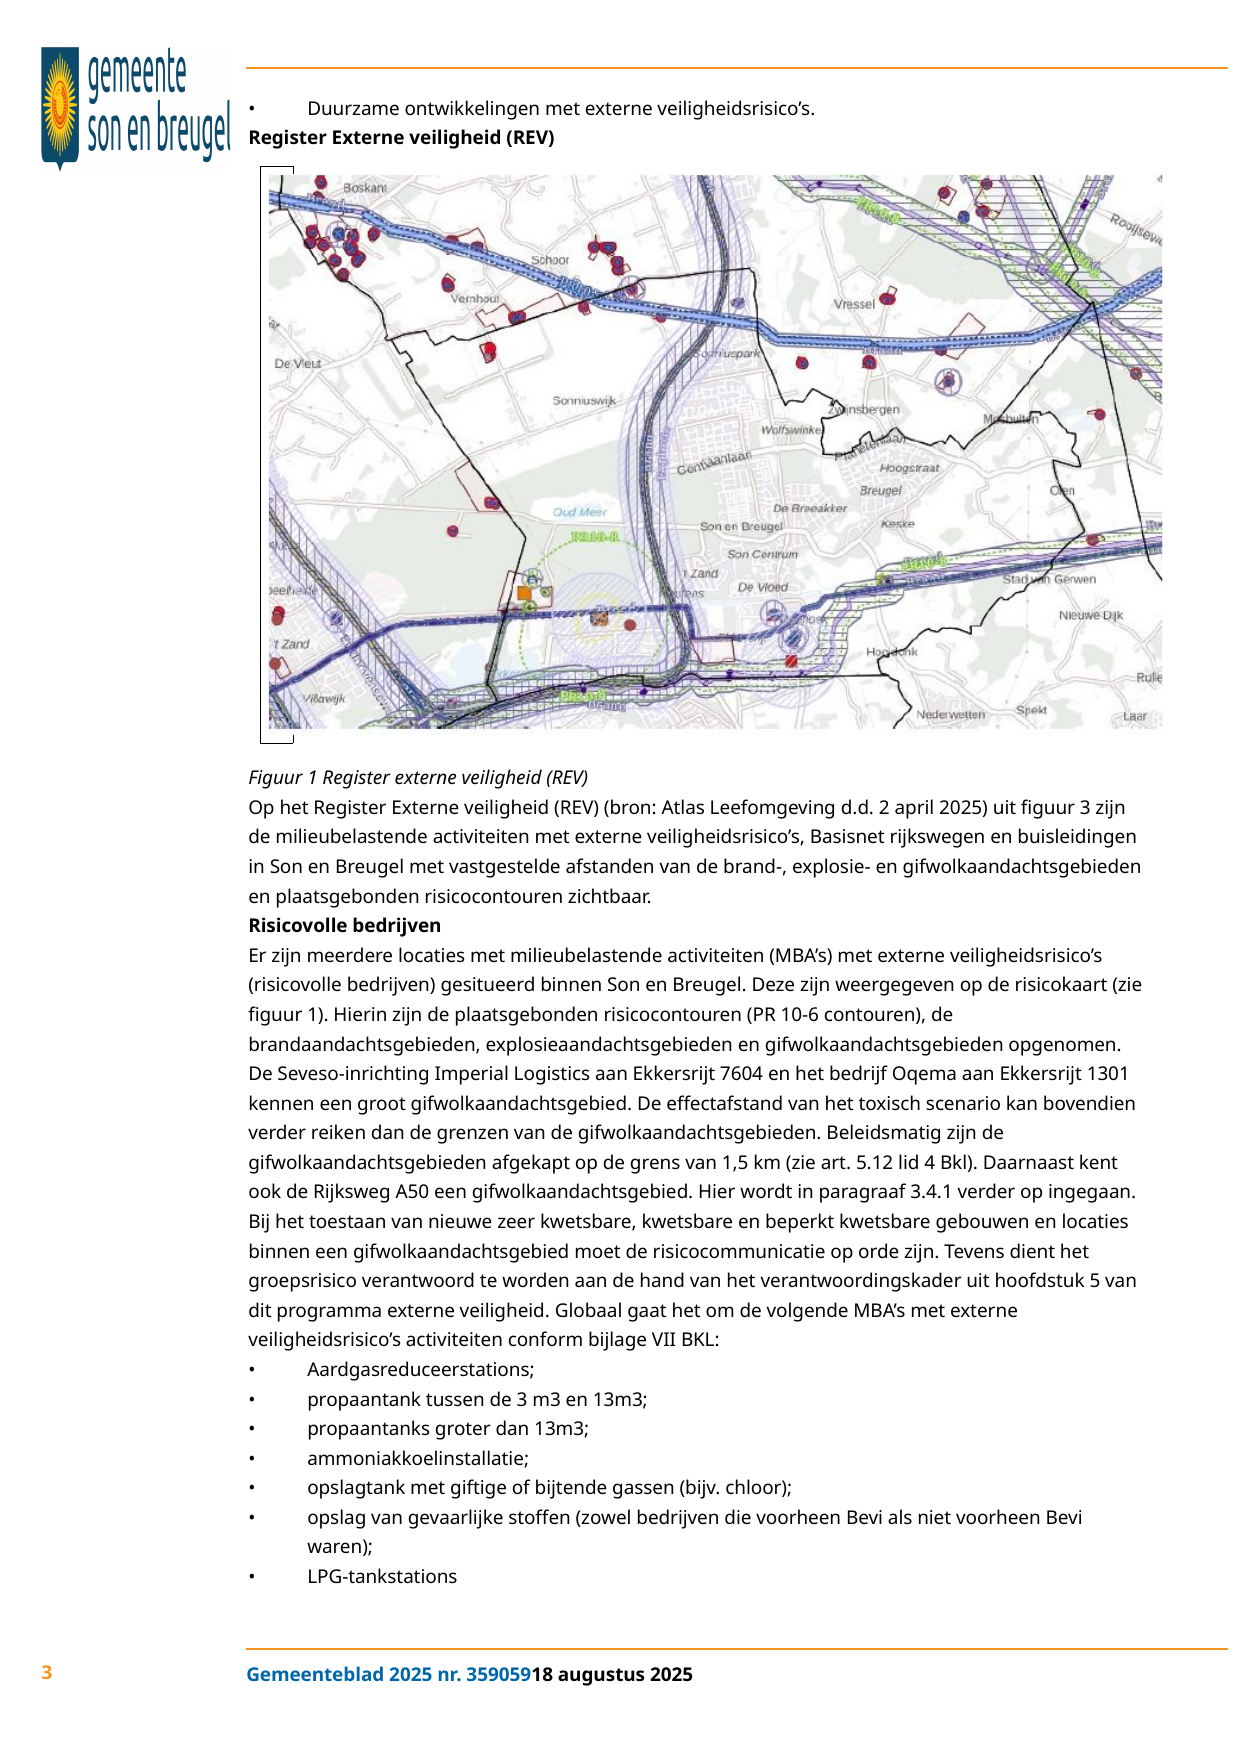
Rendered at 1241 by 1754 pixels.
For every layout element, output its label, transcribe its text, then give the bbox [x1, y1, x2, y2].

list opslag van gevaarlijke stoffen (zowel bedrijven die voorheen Bevi als niet voorheen Bevi waren); [248, 1504, 1152, 1559]
list ammoniakkoelinstallatie; [248, 1445, 1152, 1471]
list propaantank tussen de 3 m3 en 13m3; [248, 1386, 1152, 1412]
text Op het Register Externe veiligheid (REV) (bron: Atlas Leefomgeving d.d. 2 april 2025) uit figuur 3 zijn de milieubelastende activiteiten met externe veiligheidsrisico’s, Basisnet rijkswegen en buisleidingen in Son en Breugel met vastgestelde afstanden van de brand-, explosie- en gifwolkaandachtsgebieden en plaatsgebonden risicocontouren zichtbaar. [248, 794, 1152, 909]
text Risicovolle bedrijven [248, 912, 1152, 938]
list Duurzame ontwikkelingen met externe veiligheidsrisico’s. [248, 95, 1152, 121]
list Aardgasreduceerstations; [248, 1356, 1152, 1382]
text Bij het toestaan van nieuwe zeer kwetsbare, kwetsbare en beperkt kwetsbare gebouwen en locaties binnen een gifwolkaandachtsgebied moet de risicocommunicatie op orde zijn. Tevens dient het groepsrisico verantwoord te worden aan de hand van het verantwoordingskader uit hoofdstuk 5 van dit programma externe veiligheid. Globaal gaat het om de volgende MBA’s met externe veiligheidsrisico’s activiteiten conform bijlage VII BKL: [248, 1208, 1152, 1352]
list propaantanks groter dan 13m3; [248, 1415, 1152, 1441]
list LPG-tankstations [248, 1563, 1152, 1589]
list opslagtank met giftige of bijtende gassen (bijv. chloor); [248, 1474, 1152, 1500]
text Er zijn meerdere locaties met milieubelastende activiteiten (MBA’s) met externe veiligheidsrisico’s (risicovolle bedrijven) gesitueerd binnen Son en Breugel. Deze zijn weergegeven op de risicokaart (zie figuur 1). Hierin zijn de plaatsgebonden risicocontouren (PR 10-6 contouren), de brandaandachtsgebieden, explosieaandachtsgebieden en gifwolkaandachtsgebieden opgenomen. [248, 942, 1152, 1057]
text De Seveso-inrichting Imperial Logistics aan Ekkersrijt 7604 en het bedrijf Oqema aan Ekkersrijt 1301 kennen een groot gifwolkaandachtsgebied. De effectafstand van het toxisch scenario kan bovendien verder reiken dan de grenzen van de gifwolkaandachtsgebieden. Beleidsmatig zijn de gifwolkaandachtsgebieden afgekapt op de grens van 1,5 km (zie art. 5.12 lid 4 Bkl). Daarnaast kent ook de Rijksweg A50 een gifwolkaandachtsgebied. Hier wordt in paragraaf 3.4.1 verder op ingegaan. [248, 1060, 1152, 1204]
text Figuur 1 Register externe veiligheid (REV) [248, 764, 1152, 790]
text Register Externe veiligheid (REV) [248, 124, 1152, 150]
picture [268, 174, 1173, 735]
picture [41, 47, 231, 172]
